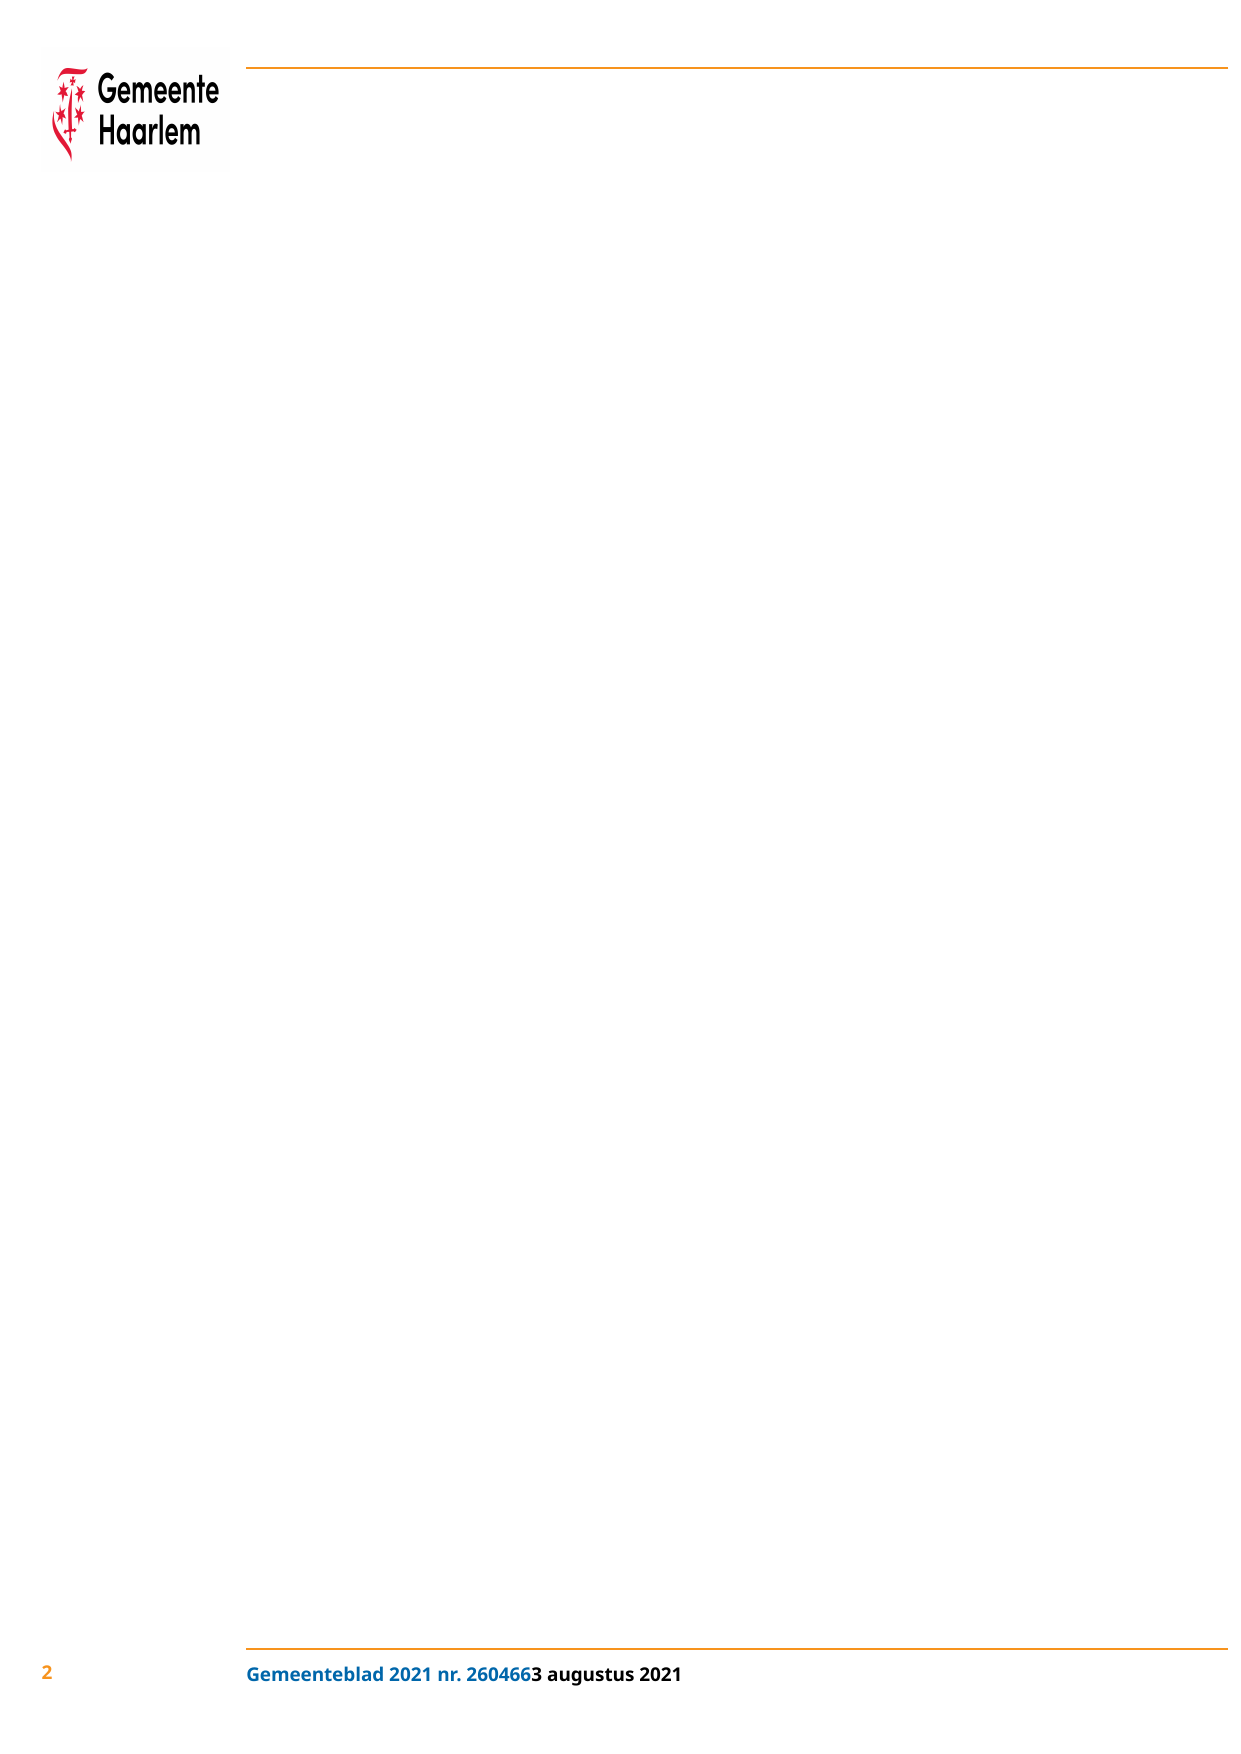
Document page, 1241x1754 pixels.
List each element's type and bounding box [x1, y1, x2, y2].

picture [41, 47, 231, 172]
